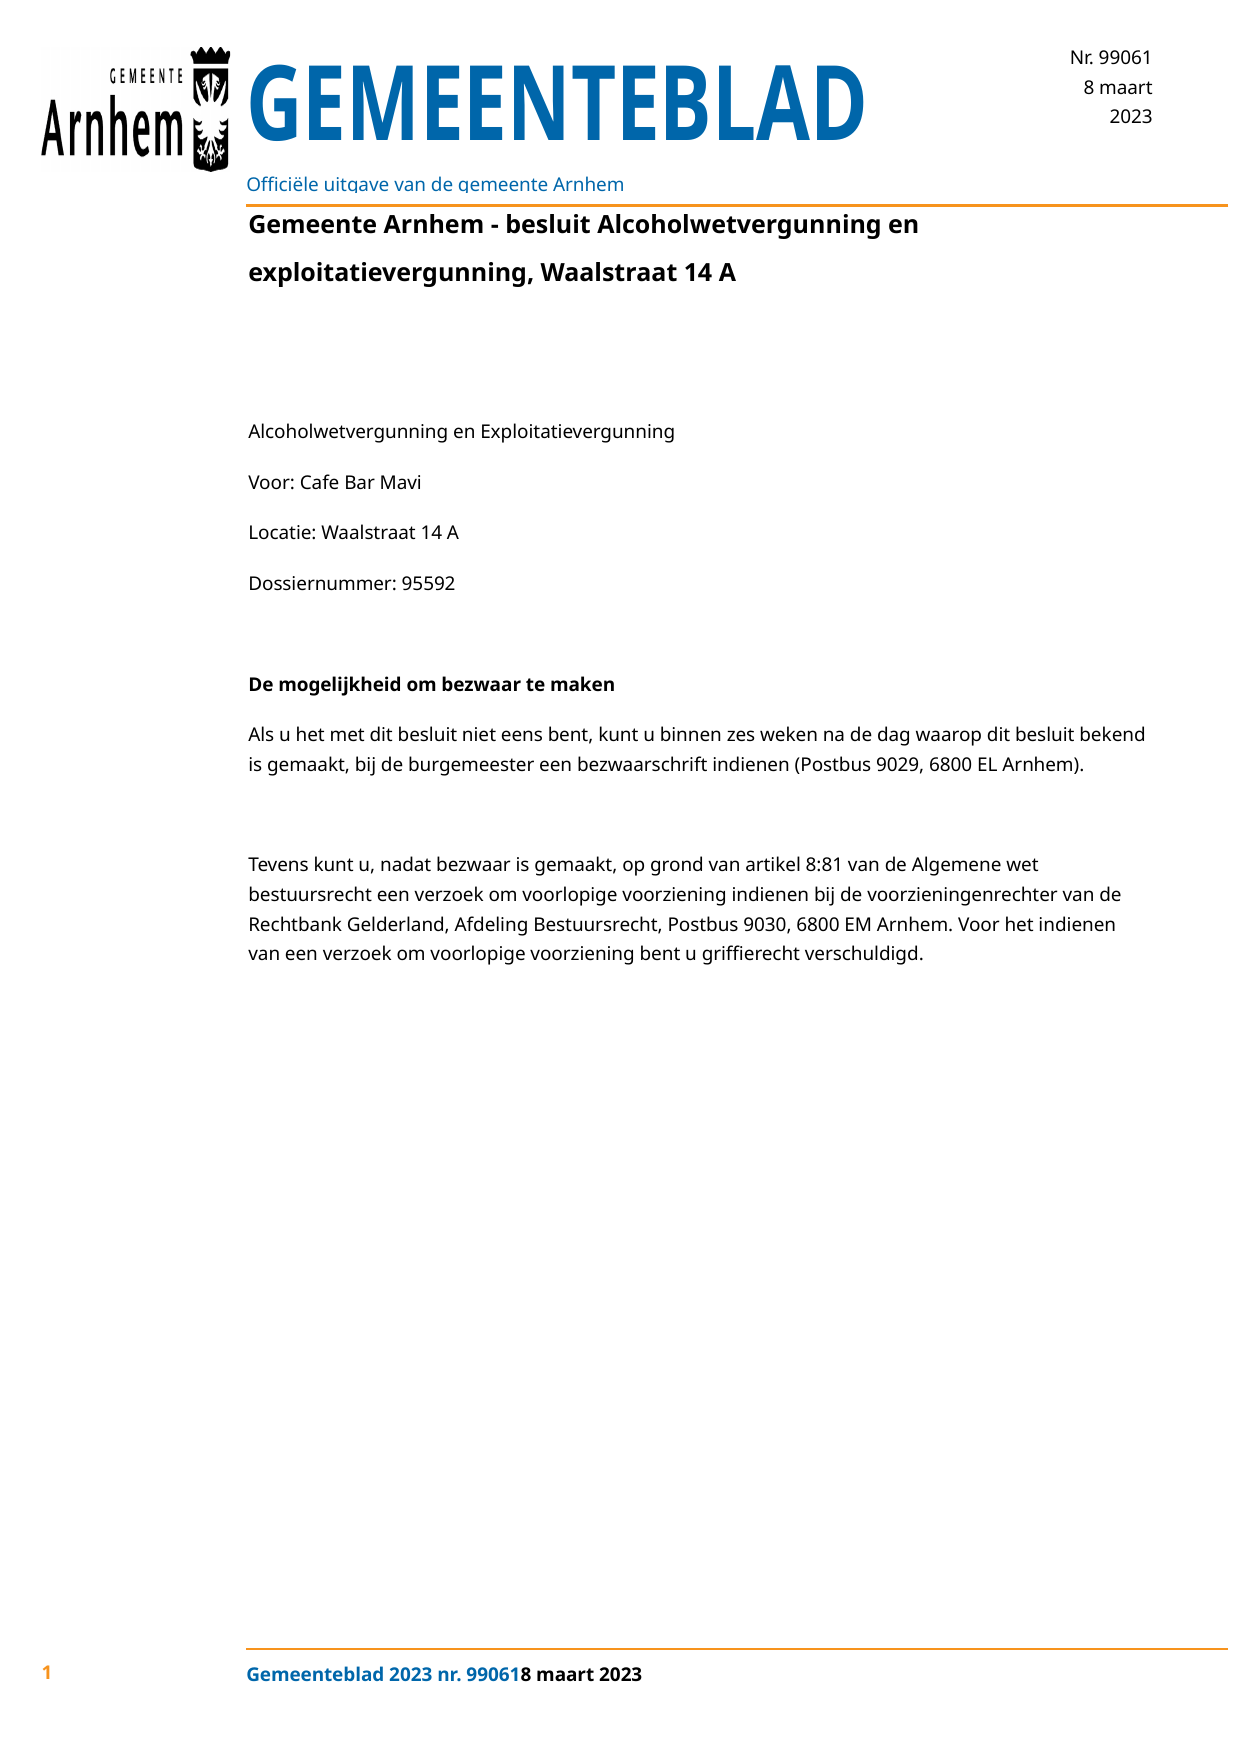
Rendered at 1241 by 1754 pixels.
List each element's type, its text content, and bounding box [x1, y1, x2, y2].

text Dossiernummer: 95592 [248, 570, 1152, 596]
text Voor: Cafe Bar Mavi [248, 469, 1152, 495]
text Alcoholwetvergunning en Exploitatievergunning [248, 419, 1152, 444]
text Tevens kunt u, nadat bezwaar is gemaakt, op grond van artikel 8:81 van de Algemene wet bestuursrecht een verzoek om voorlopige voorziening indienen bij de voorzieningenrechter van de Rechtbank Gelderland, Afdeling Bestuursrecht, Postbus 9030, 6800 EM Arnhem. Voor het indienen van een verzoek om voorlopige voorziening bent u griffierecht verschuldigd. [248, 852, 1152, 966]
text Gemeente Arnhem - besluit Alcoholwetvergunning en exploitatievergunning, Waalstraat 14 A [248, 207, 1152, 288]
text Als u het met dit besluit niet eens bent, kunt u binnen zes weken na de dag waarop dit besluit bekend is gemaakt, bij de burgemeester een bezwaarschrift indienen (Postbus 9029, 6800 EL Arnhem). [248, 721, 1152, 777]
picture [41, 47, 231, 172]
text Locatie: Waalstraat 14 A [248, 519, 1152, 545]
text De mogelijkheid om bezwaar te maken [248, 671, 1152, 697]
